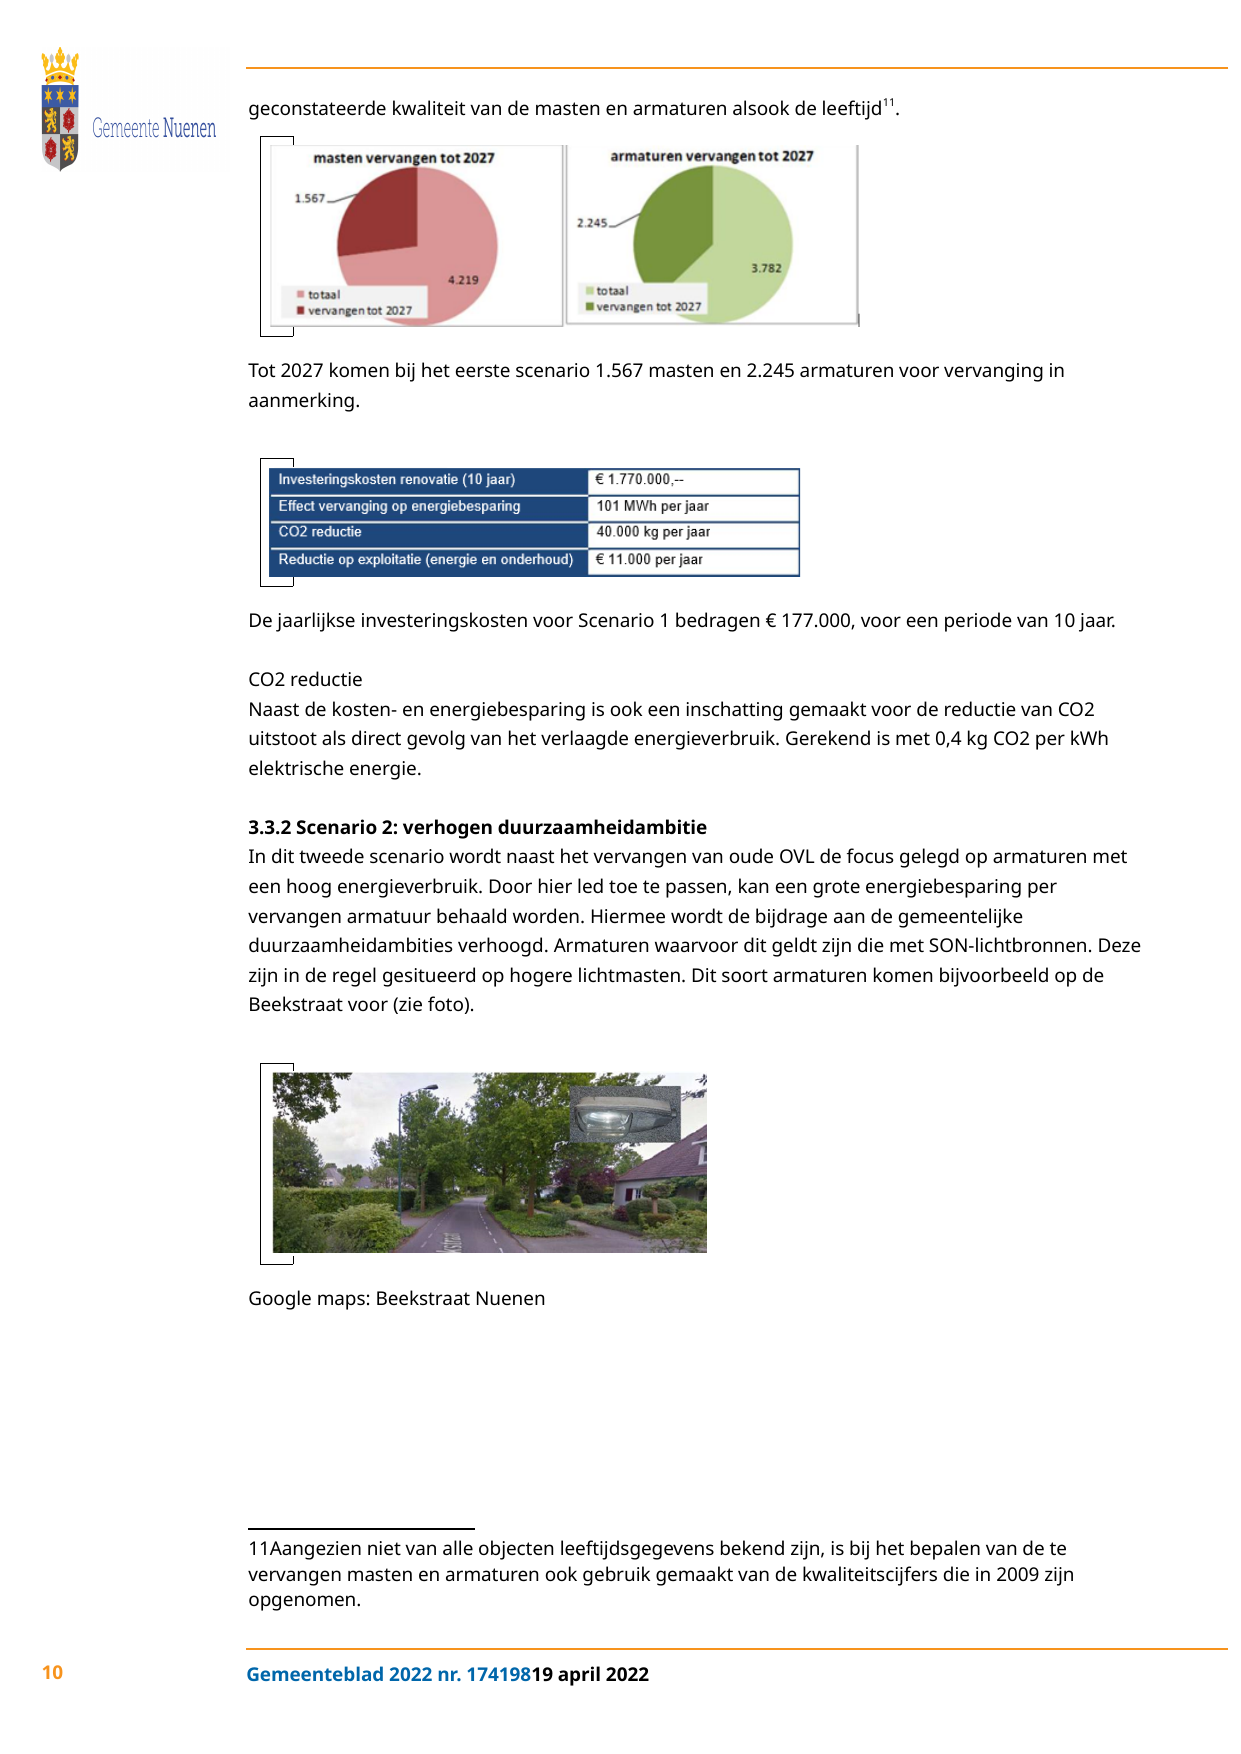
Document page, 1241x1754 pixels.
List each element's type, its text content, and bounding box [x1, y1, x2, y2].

text Naast de kosten- en energiebesparing is ook een inschatting gemaakt voor de reductie van CO2 uitstoot als direct gevolg van het verlaagde energieverbruik. Gerekend is met 0,4 kg CO2 per kWh elektrische energie. [248, 696, 1152, 781]
picture [268, 145, 860, 327]
text Aangezien niet van alle objecten leeftijdsgegevens bekend zijn, is bij het bepalen van de te vervangen masten en armaturen ook gebruik gemaakt van de kwaliteitscijfers die in 2009 zijn opgenomen. [248, 1535, 1152, 1612]
text De jaarlijkse investeringskosten voor Scenario 1 bedragen € 177.000, voor een periode van 10 jaar. [248, 607, 1152, 633]
picture [41, 47, 231, 172]
text 3.3.2 Scenario 2: verhogen duurzaamheidambitie [248, 814, 1152, 840]
text Google maps: Beekstraat Nuenen [248, 1286, 1152, 1311]
text CO2 reductie [248, 666, 1152, 692]
picture [268, 467, 801, 577]
picture [268, 1071, 712, 1256]
text Tot 2027 komen bij het eerste scenario 1.567 masten en 2.245 armaturen voor vervanging in aanmerking. [248, 357, 1152, 413]
text geconstateerde kwaliteit van de masten en armaturen alsook de leeftijd. [248, 95, 1152, 121]
text In dit tweede scenario wordt naast het vervangen van oude OVL de focus gelegd op armaturen met een hoog energieverbruik. Door hier led toe te passen, kan een grote energiebesparing per vervangen armatuur behaald worden. Hiermee wordt de bijdrage aan de gemeentelijke duurzaamheidambities verhoogd. Armaturen waarvoor dit geldt zijn die met SON-lichtbronnen. Deze zijn in de regel gesitueerd op hogere lichtmasten. Dit soort armaturen komen bijvoorbeeld op de Beekstraat voor (zie foto). [248, 844, 1152, 1017]
